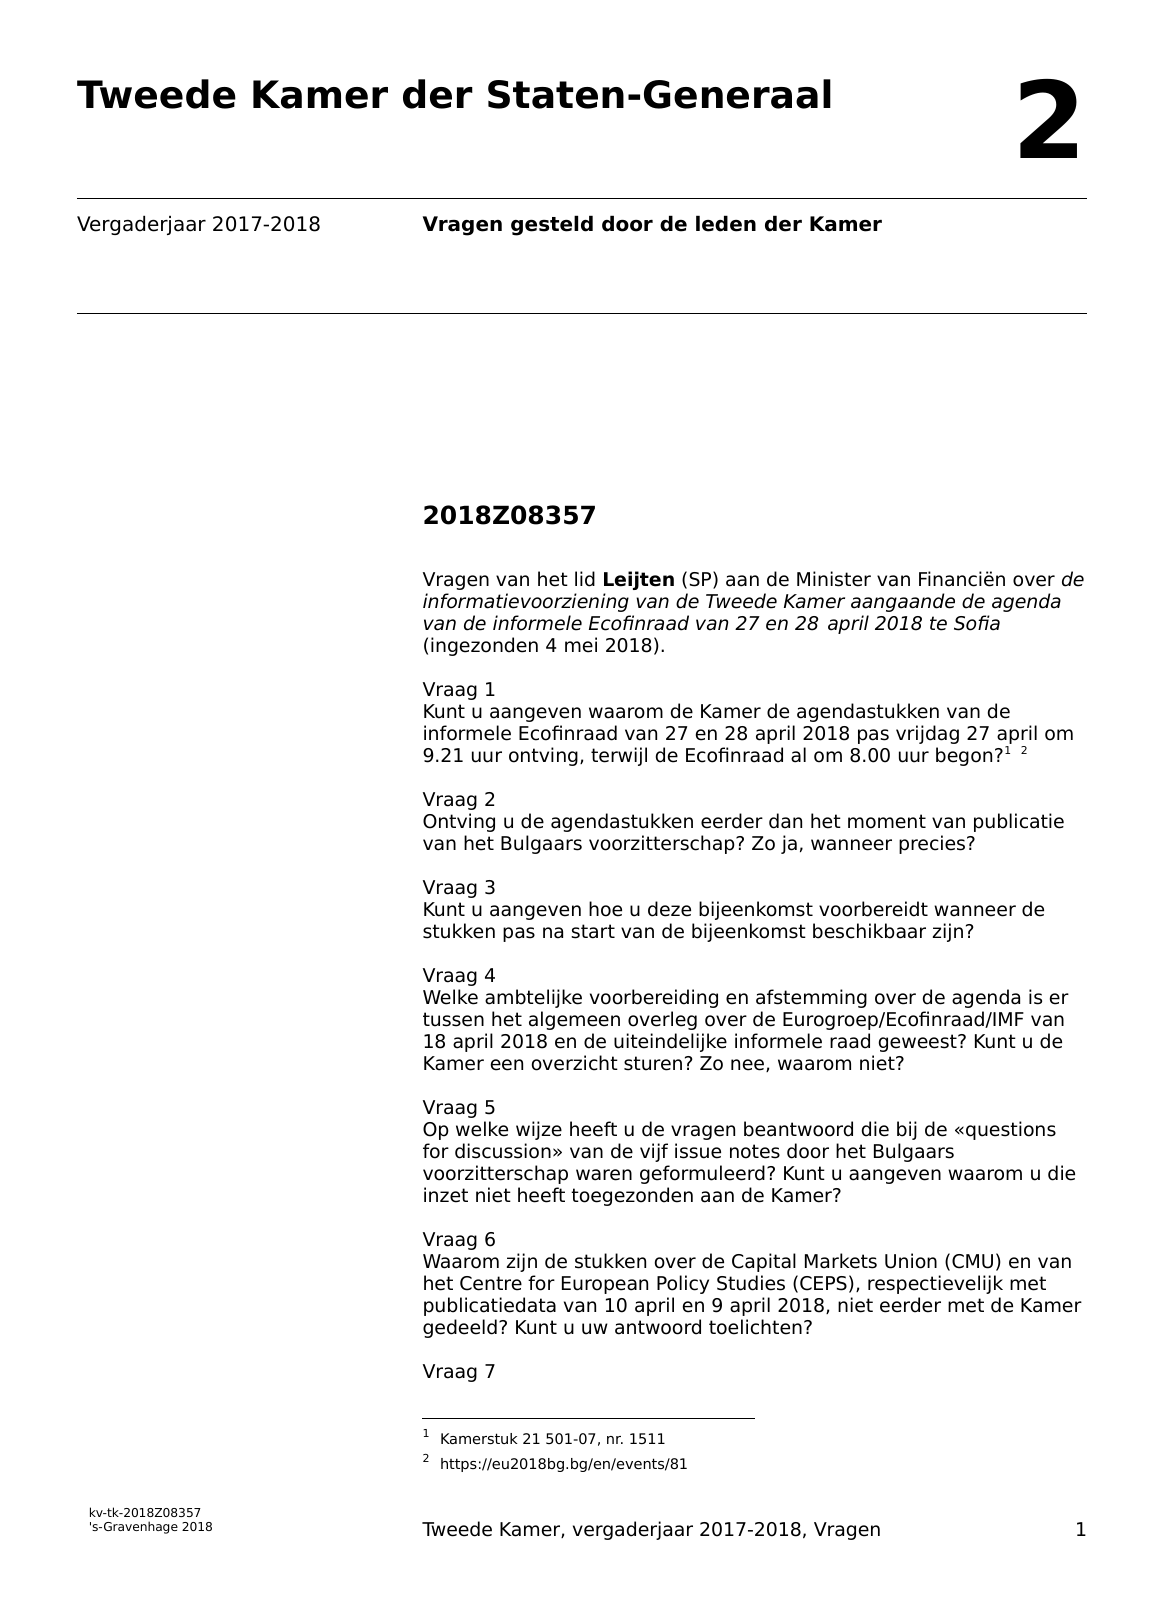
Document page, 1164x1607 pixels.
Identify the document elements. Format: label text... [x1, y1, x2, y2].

text Kamerstuk 21 501-07, nr. 1511 [422, 1427, 1087, 1449]
text Kunt u aangeven hoe u deze bijeenkomst voorbereidt wanneer de stukken pas na start van de bijeenkomst beschikbaar zijn? [422, 899, 1087, 943]
text Vraag 6 [422, 1229, 1087, 1251]
text Vraag 7 [422, 1361, 1087, 1383]
text Vraag 5 [422, 1097, 1087, 1119]
text Vragen van het lid Leijten (SP) aan de Minister van Financiën over de informatievoorziening van de Tweede Kamer aangaande de agenda van de informele Ecofinraad van 27 en 28 april 2018 te Sofia (ingezonden 4 mei 2018). [422, 569, 1087, 657]
text Op welke wijze heeft u de vragen beantwoord die bij de «questions for discussion» van de vijf issue notes door het Bulgaars voorzitterschap waren geformuleerd? Kunt u aangeven waarom u die inzet niet heeft toegezonden aan de Kamer? [422, 1119, 1087, 1207]
table_header Tweede Kamer der Staten-Generaal [77, 59, 886, 198]
table_cell Vergaderjaar 2017-2018 [77, 199, 422, 313]
text 's-Gravenhage 2018 [88, 1520, 323, 1534]
text Vraag 1 [422, 679, 1087, 701]
table_header 2 [886, 59, 1087, 198]
text Kunt u aangeven waarom de Kamer de agendastukken van de informele Ecofinraad van 27 en 28 april 2018 pas vrijdag 27 april om 9.21 uur ontving, terwijl de Ecofinraad al om 8.00 uur begon? [422, 701, 1087, 767]
text https://eu2018bg.bg/en/events/81 [422, 1452, 1087, 1474]
table_cell Vragen gesteld door de leden der Kamer [422, 199, 1087, 313]
text Vraag 4 [422, 965, 1087, 987]
text 2018Z08357 [422, 501, 1087, 531]
text Ontving u de agendastukken eerder dan het moment van publicatie van het Bulgaars voorzitterschap? Zo ja, wanneer precies? [422, 811, 1087, 855]
text Welke ambtelijke voorbereiding en afstemming over de agenda is er tussen het algemeen overleg over de Eurogroep/Ecofinraad/IMF van 18 april 2018 en de uiteindelijke informele raad geweest? Kunt u de Kamer een overzicht sturen? Zo nee, waarom niet? [422, 987, 1087, 1075]
text Vraag 3 [422, 877, 1087, 899]
text Waarom zijn de stukken over de Capital Markets Union (CMU) en van het Centre for European Policy Studies (CEPS), respectievelijk met publicatiedata van 10 april en 9 april 2018, niet eerder met de Kamer gedeeld? Kunt u uw antwoord toelichten? [422, 1251, 1087, 1339]
text kv-tk-2018Z08357 [88, 1506, 323, 1520]
text Vraag 2 [422, 789, 1087, 811]
